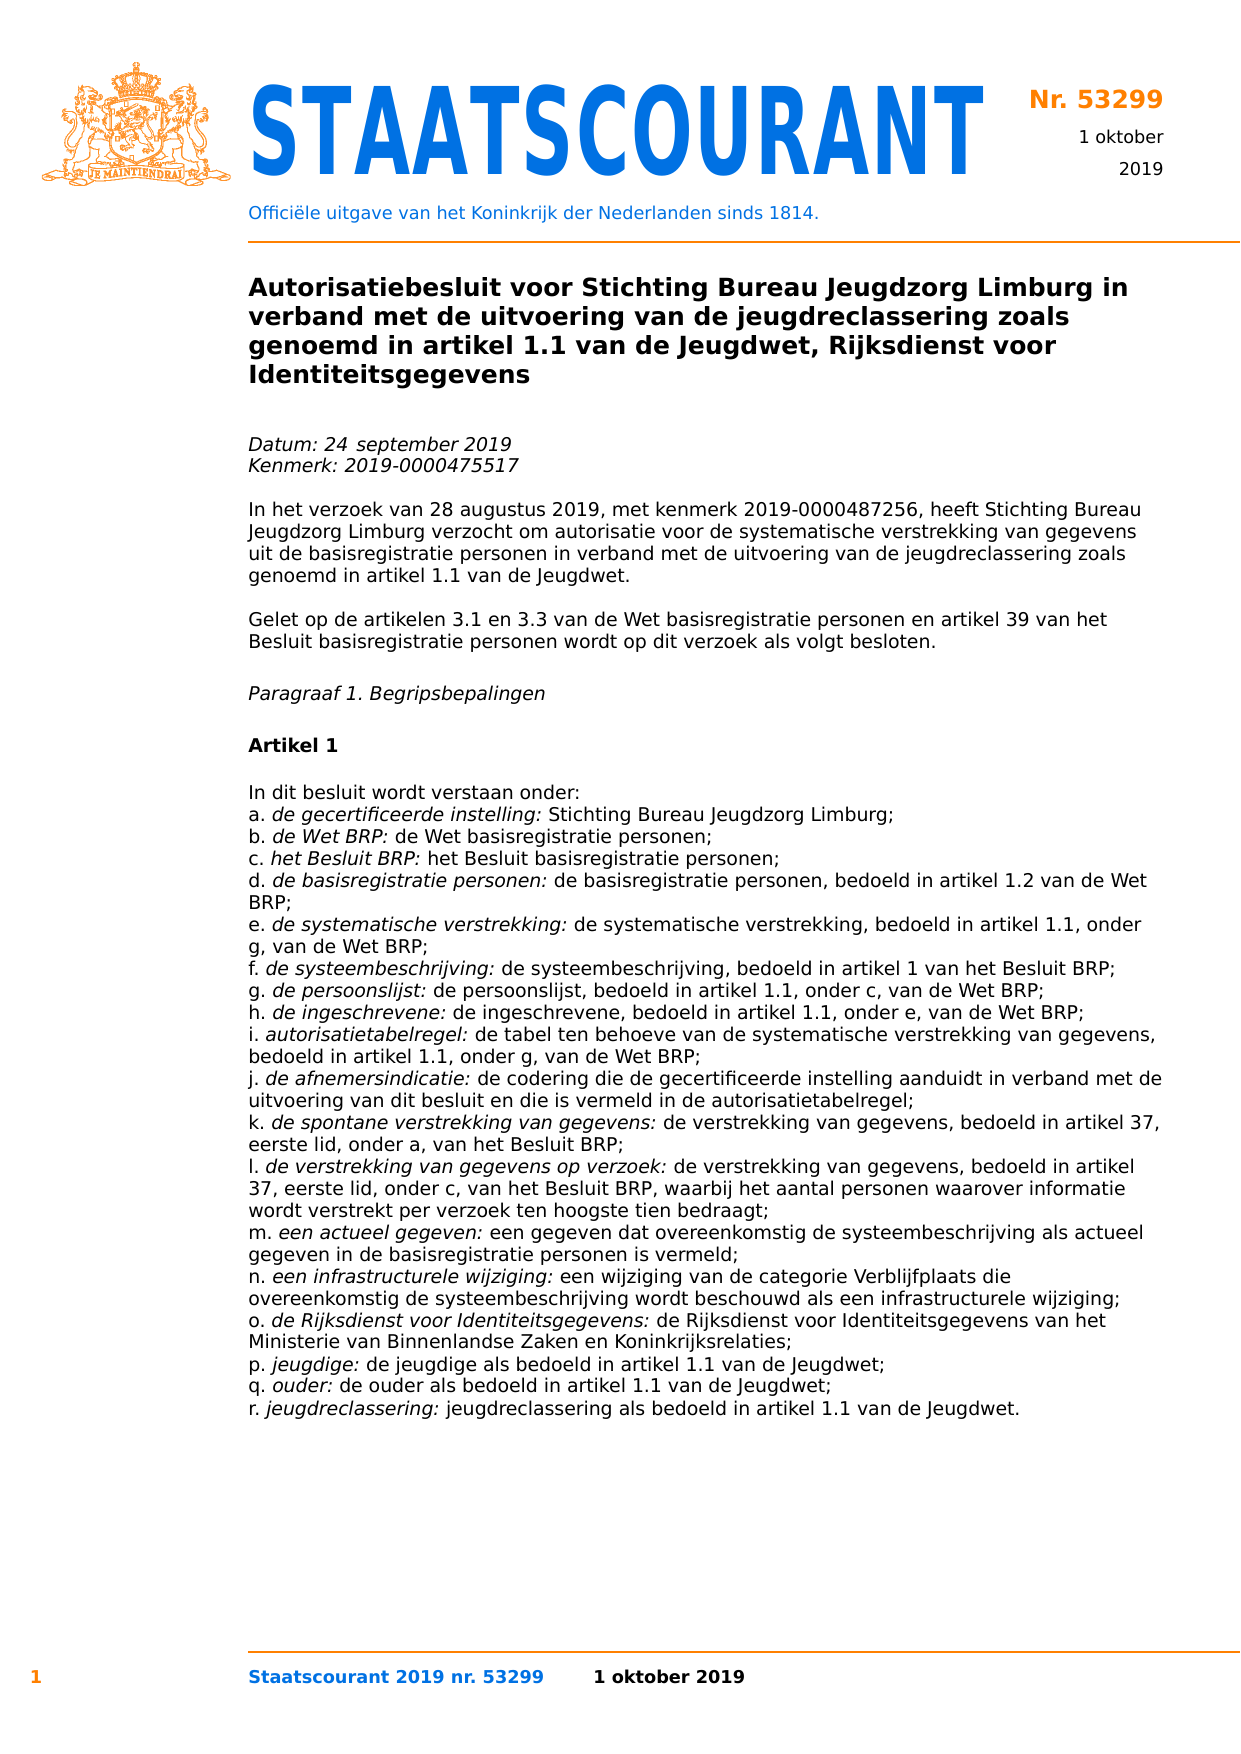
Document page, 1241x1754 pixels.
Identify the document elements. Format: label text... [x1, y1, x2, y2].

text In dit besluit wordt verstaan onder: [248, 782, 1163, 804]
subtitle Artikel 1 [248, 735, 1163, 757]
table_cell 1 oktober [998, 121, 1240, 153]
text b. de Wet BRP: de Wet basisregistratie personen; [248, 826, 1163, 848]
text k. de spontane verstrekking van gegevens: de verstrekking van gegevens, bedoeld in artikel 37, eerste lid, onder a, van het Besluit BRP; [248, 1112, 1163, 1156]
text r. jeugdreclassering: jeugdreclassering als bedoeld in artikel 1.1 van de Jeugdwet. [248, 1397, 1163, 1419]
text Kenmerk: 2019-0000475517 [248, 455, 1163, 477]
text d. de basisregistratie personen: de basisregistratie personen, bedoeld in artikel 1.2 van de Wet BRP; [248, 870, 1163, 914]
text n. een infrastructurele wijziging: een wijziging van de categorie Verblijfplaats die overeenkomstig de systeembeschrijving wordt beschouwd als een infrastructurele wijziging; [248, 1266, 1163, 1309]
subtitle Paragraaf 1. Begripsbepalingen [248, 683, 1163, 705]
text g. de persoonslijst: de persoonslijst, bedoeld in artikel 1.1, onder c, van de Wet BRP; [248, 980, 1163, 1002]
text In het verzoek van 28 augustus 2019, met kenmerk 2019-0000487256, heeft Stichting Bureau Jeugdzorg Limburg verzocht om autorisatie voor de systematische verstrekking van gegevens uit de basisregistratie personen in verband met de uitvoering van de jeugdreclassering zoals genoemd in artikel 1.1 van de Jeugdwet. [248, 499, 1163, 587]
text Gelet op de artikelen 3.1 en 3.3 van de Wet basisregistratie personen en artikel 39 van het Besluit basisregistratie personen wordt op dit verzoek als volgt besloten. [248, 609, 1163, 653]
text q. ouder: de ouder als bedoeld in artikel 1.1 van de Jeugdwet; [248, 1375, 1163, 1397]
text p. jeugdige: de jeugdige als bedoeld in artikel 1.1 van de Jeugdwet; [248, 1353, 1163, 1375]
text f. de systeembeschrijving: de systeembeschrijving, bedoeld in artikel 1 van het Besluit BRP; [248, 958, 1163, 980]
table_cell 2019 [998, 153, 1240, 203]
subtitle Autorisatiebesluit voor Stichting Bureau Jeugdzorg Limburg in verband met de uitvoering van de jeugdreclassering zoals genoemd in artikel 1.1 van de Jeugdwet, Rijksdienst voor Identiteitsgegevens [248, 273, 1163, 390]
table_header STAATSCOURANT [248, 62, 998, 203]
picture [41, 62, 231, 186]
text Datum: 24 september 2019 [248, 433, 1163, 455]
text m. een actueel gegeven: een gegeven dat overeenkomstig de systeembeschrijving als actueel gegeven in de basisregistratie personen is vermeld; [248, 1222, 1163, 1266]
text l. de verstrekking van gegevens op verzoek: de verstrekking van gegevens, bedoeld in artikel 37, eerste lid, onder c, van het Besluit BRP, waarbij het aantal personen waarover informatie wordt verstrekt per verzoek ten hoogste tien bedraagt; [248, 1156, 1163, 1222]
text o. de Rijksdienst voor Identiteitsgegevens: de Rijksdienst voor Identiteitsgegevens van het Ministerie van Binnenlandse Zaken en Koninkrijksrelaties; [248, 1309, 1163, 1353]
text i. autorisatietabelregel: de tabel ten behoeve van de systematische verstrekking van gegevens, bedoeld in artikel 1.1, onder g, van de Wet BRP; [248, 1024, 1163, 1068]
text e. de systematische verstrekking: de systematische verstrekking, bedoeld in artikel 1.1, onder g, van de Wet BRP; [248, 914, 1163, 958]
table_cell Officiële uitgave van het Koninkrijk der Nederlanden sinds 1814. [248, 203, 1240, 241]
table_header [25, 62, 248, 241]
text j. de afnemersindicatie: de codering die de gecertificeerde instelling aanduidt in verband met de uitvoering van dit besluit en die is vermeld in de autorisatietabelregel; [248, 1068, 1163, 1112]
text c. het Besluit BRP: het Besluit basisregistratie personen; [248, 848, 1163, 870]
table_header Nr. 53299 [998, 62, 1240, 121]
text a. de gecertificeerde instelling: Stichting Bureau Jeugdzorg Limburg; [248, 804, 1163, 826]
text h. de ingeschrevene: de ingeschrevene, bedoeld in artikel 1.1, onder e, van de Wet BRP; [248, 1002, 1163, 1024]
